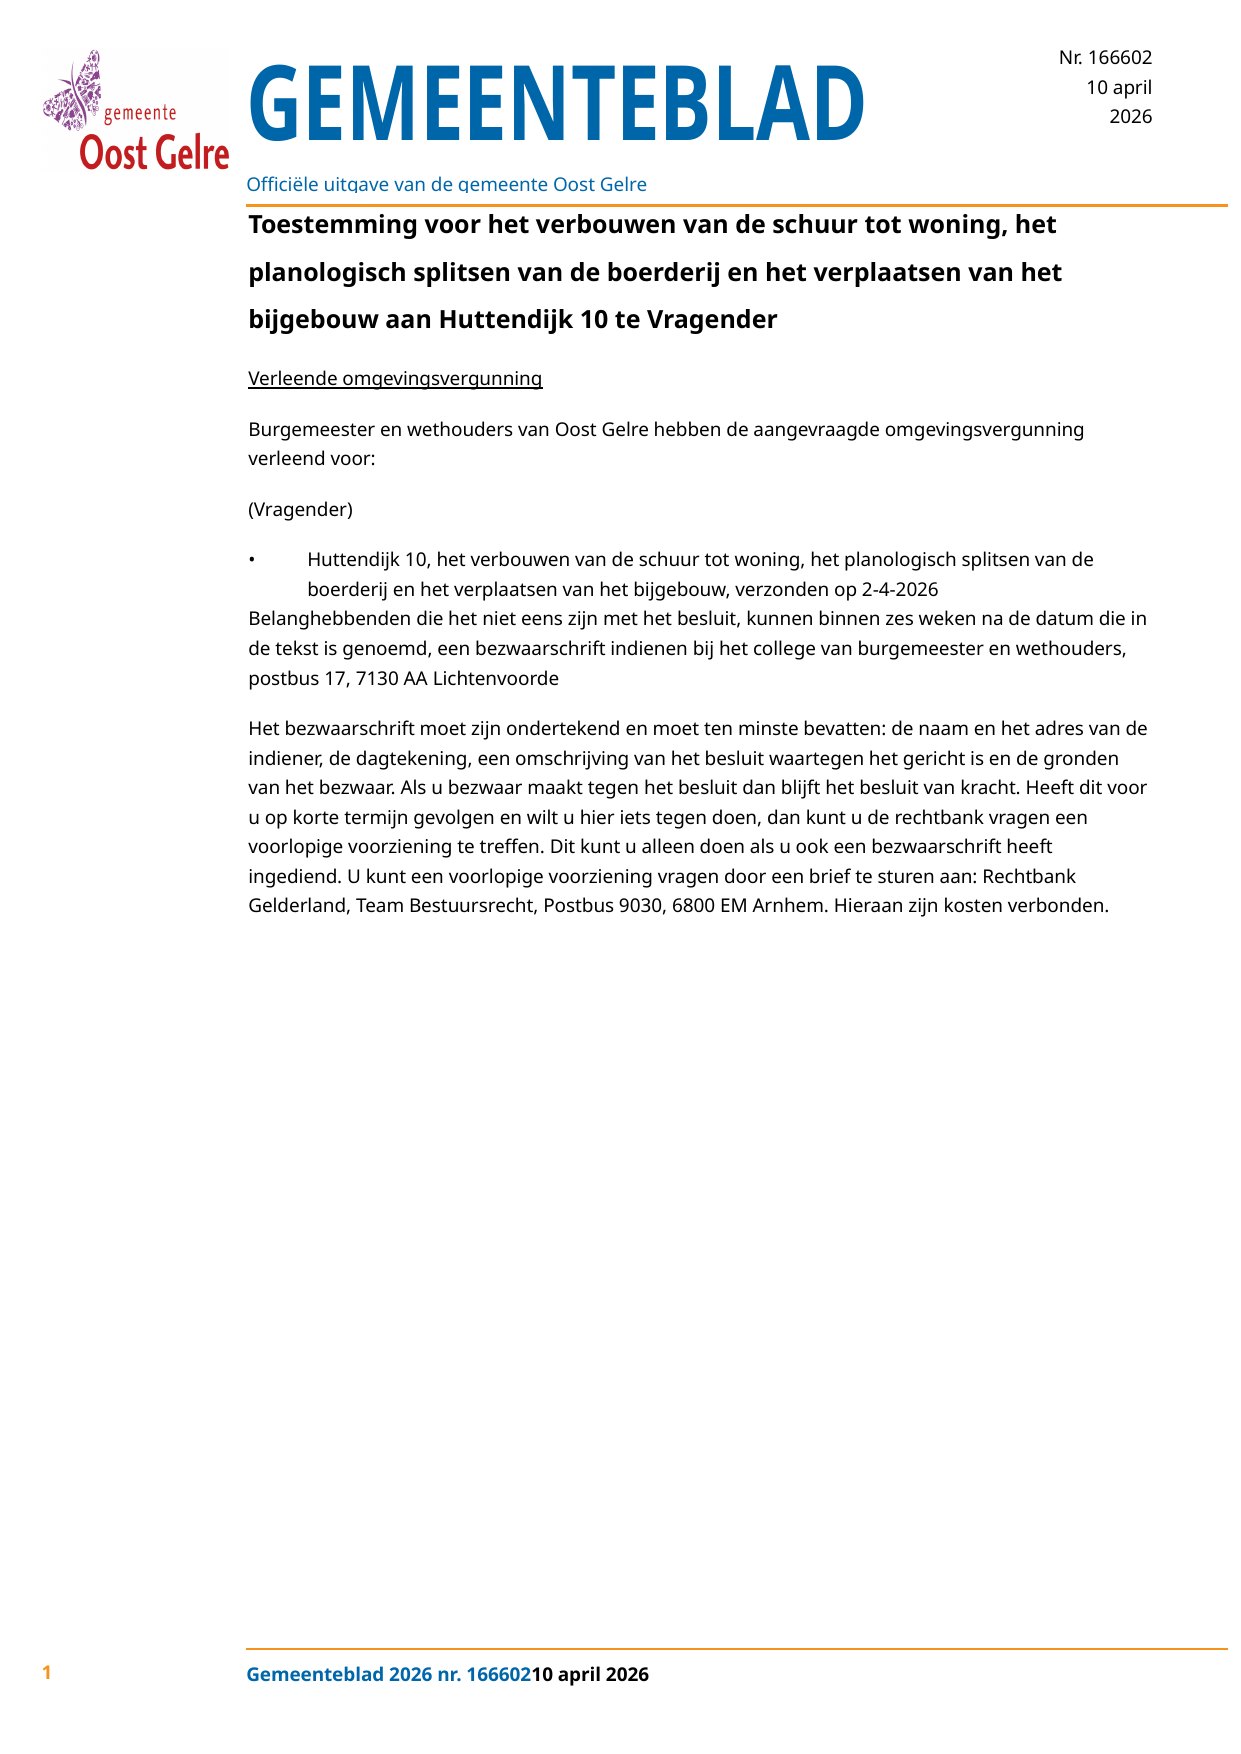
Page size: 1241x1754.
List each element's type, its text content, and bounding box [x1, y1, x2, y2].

picture [41, 47, 231, 172]
list Huttendijk 10, het verbouwen van de schuur tot woning, het planologisch splitsen van de boerderij en het verplaatsen van het bijgebouw, verzonden op 2-4-2026 [248, 546, 1152, 602]
text Het bezwaarschrift moet zijn ondertekend en moet ten minste bevatten: de naam en het adres van de indiener, de dagtekening, een omschrijving van het besluit waartegen het gericht is en de gronden van het bezwaar. Als u bezwaar maakt tegen het besluit dan blijft het besluit van kracht. Heeft dit voor u op korte termijn gevolgen en wilt u hier iets tegen doen, dan kunt u de rechtbank vragen een voorlopige voorziening te treffen. Dit kunt u alleen doen als u ook een bezwaarschrift heeft ingediend. U kunt een voorlopige voorziening vragen door een brief te sturen aan: Rechtbank Gelderland, Team Bestuursrecht, Postbus 9030, 6800 EM Arnhem. Hieraan zijn kosten verbonden. [248, 715, 1152, 918]
text Toestemming voor het verbouwen van de schuur tot woning, het planologisch splitsen van de boerderij en het verplaatsen van het bijgebouw aan Huttendijk 10 te Vragender [248, 207, 1152, 336]
text Verleende omgevingsvergunning [248, 366, 1152, 391]
text Belanghebbenden die het niet eens zijn met het besluit, kunnen binnen zes weken na de datum die in de tekst is genoemd, een bezwaarschrift indienen bij het college van burgemeester en wethouders, postbus 17, 7130 AA Lichtenvoorde [248, 606, 1152, 690]
text Burgemeester en wethouders van Oost Gelre hebben de aangevraagde omgevingsvergunning verleend voor: [248, 416, 1152, 471]
text (Vragender) [248, 496, 1152, 522]
